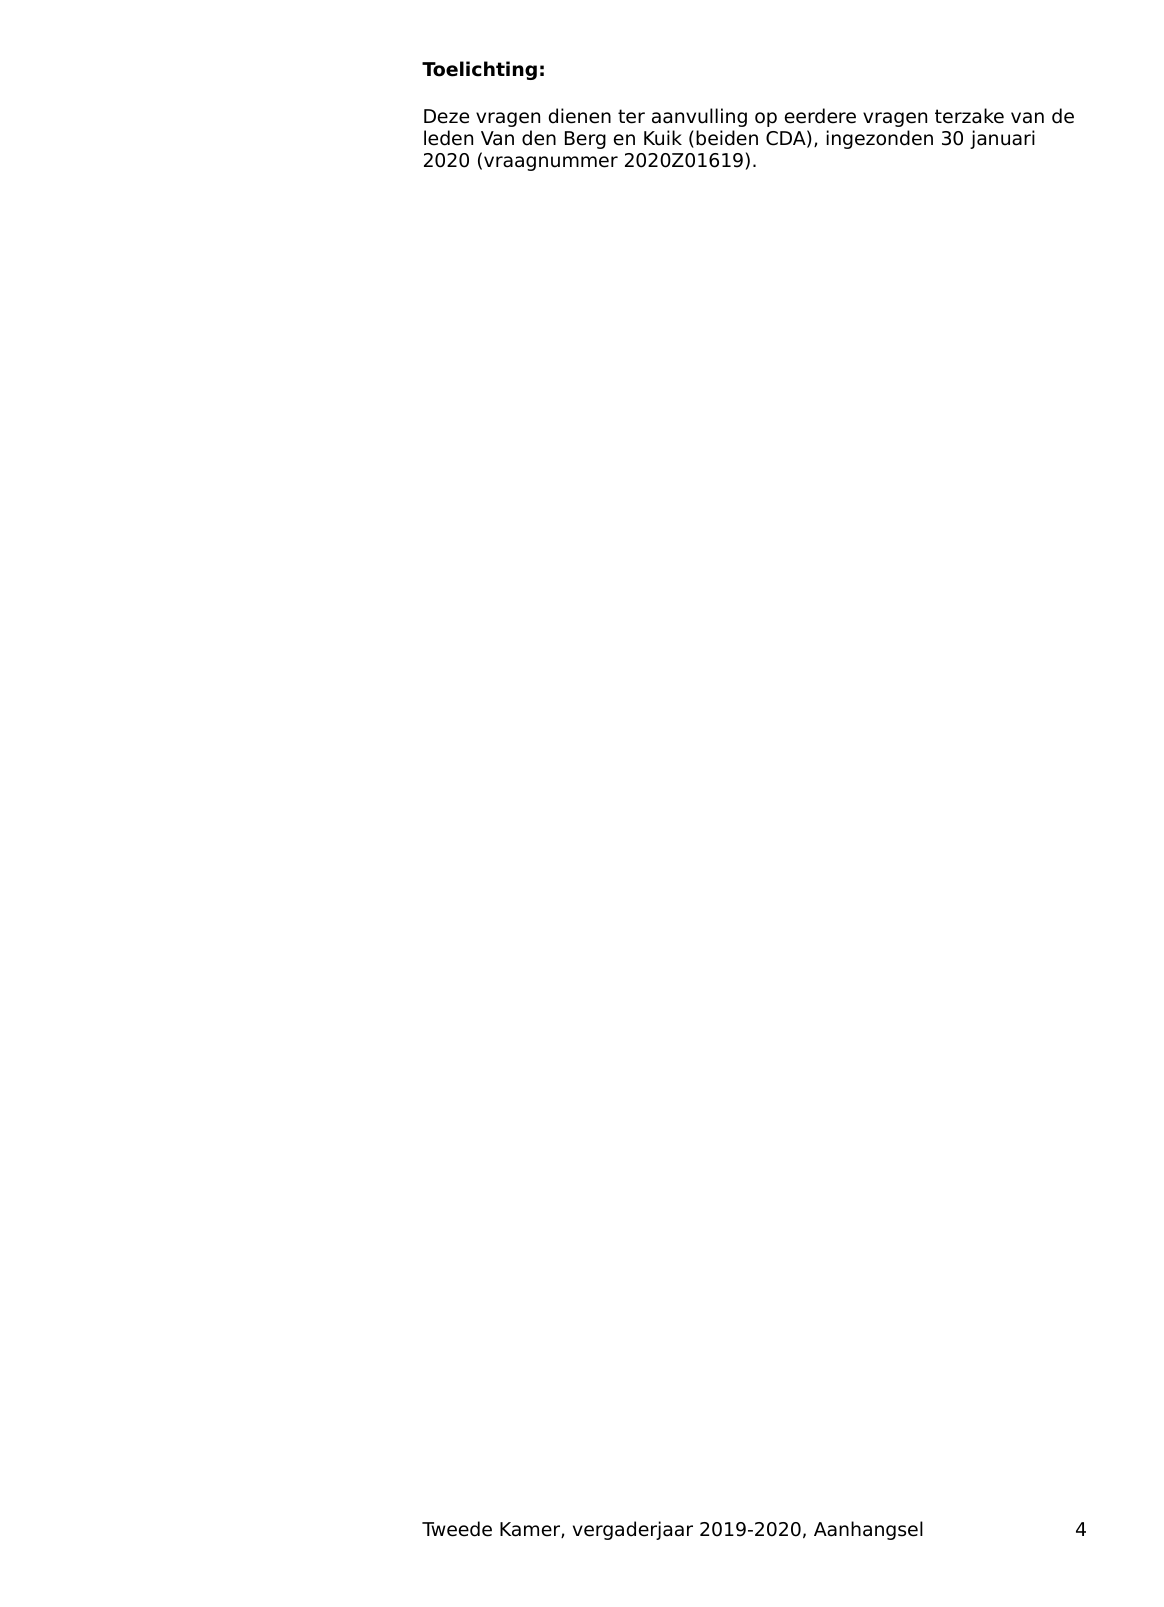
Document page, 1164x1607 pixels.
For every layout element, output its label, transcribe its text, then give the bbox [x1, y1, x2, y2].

text Deze vragen dienen ter aanvulling op eerdere vragen terzake van de leden Van den Berg en Kuik (beiden CDA), ingezonden 30 januari 2020 (vraagnummer 2020Z01619). [422, 106, 1087, 172]
subtitle Toelichting: [422, 59, 1087, 81]
